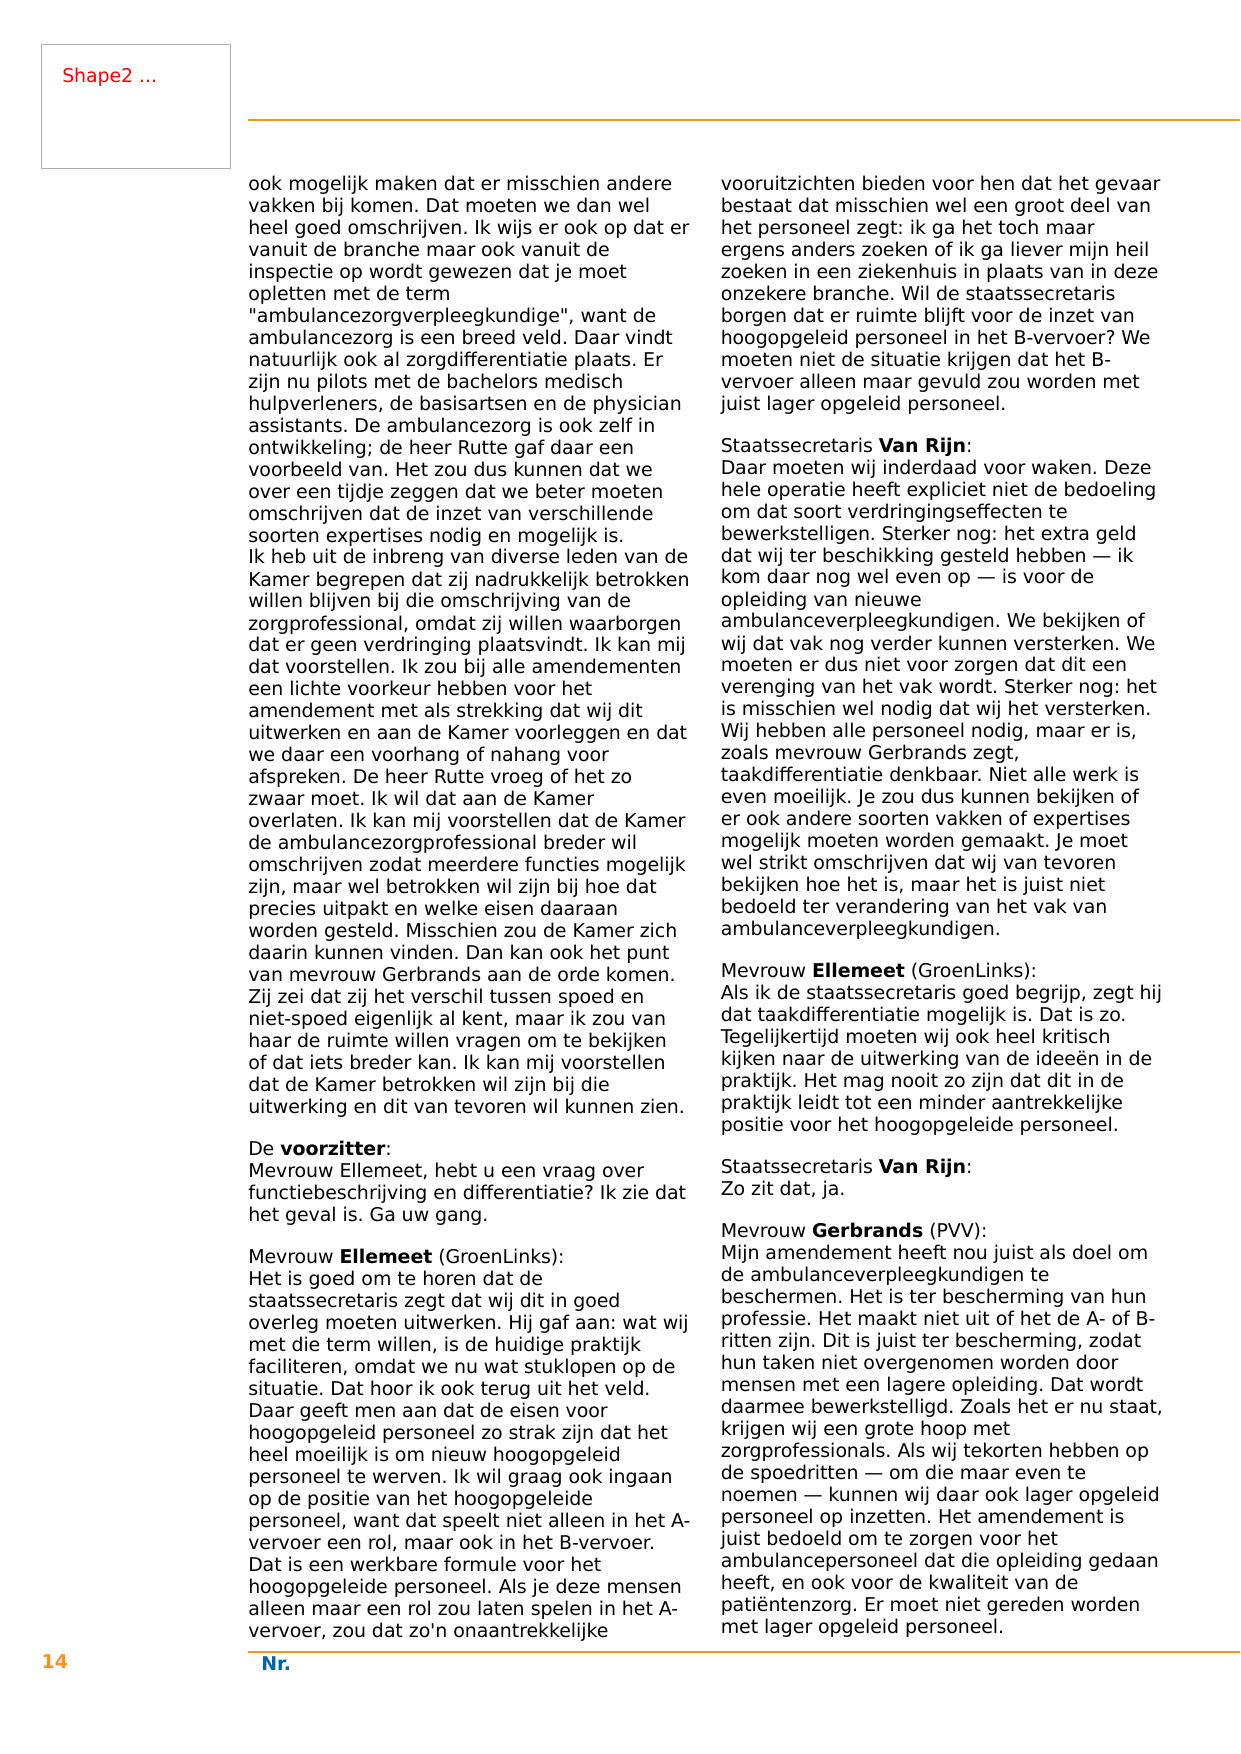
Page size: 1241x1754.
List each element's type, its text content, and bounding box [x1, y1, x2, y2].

text Ik heb uit de inbreng van diverse leden van de Kamer begrepen dat zij nadrukkelijk betrokken willen blijven bij die omschrijving van de zorgprofessional, omdat zij willen waarborgen dat er geen verdringing plaatsvindt. Ik kan mij dat voorstellen. Ik zou bij alle amendementen een lichte voorkeur hebben voor het amendement met als strekking dat wij dit uitwerken en aan de Kamer voorleggen en dat we daar een voorhang of nahang voor afspreken. De heer Rutte vroeg of het zo zwaar moet. Ik wil dat aan de Kamer overlaten. Ik kan mij voorstellen dat de Kamer de ambulancezorgprofessional breder wil omschrijven zodat meerdere functies mogelijk zijn, maar wel betrokken wil zijn bij hoe dat precies uitpakt en welke eisen daaraan worden gesteld. Misschien zou de Kamer zich daarin kunnen vinden. Dan kan ook het punt van mevrouw Gerbrands aan de orde komen. Zij zei dat zij het verschil tussen spoed en niet-spoed eigenlijk al kent, maar ik zou van haar de ruimte willen vragen om te bekijken of dat iets breder kan. Ik kan mij voorstellen dat de Kamer betrokken wil zijn bij die uitwerking en dit van tevoren wil kunnen zien. [248, 546, 691, 1118]
text Staatssecretaris Van Rijn: [721, 1156, 1163, 1178]
text Staatssecretaris Van Rijn: [721, 434, 1163, 457]
text Als ik de staatssecretaris goed begrijp, zegt hij dat taakdifferentiatie mogelijk is. Dat is zo. Tegelijkertijd moeten wij ook heel kritisch kijken naar de uitwerking van de ideeën in de praktijk. Het mag nooit zo zijn dat dit in de praktijk leidt tot een minder aantrekkelijke positie voor het hoogopgeleide personeel. [721, 982, 1163, 1136]
text Het is goed om te horen dat de staatssecretaris zegt dat wij dit in goed overleg moeten uitwerken. Hij gaf aan: wat wij met die term willen, is de huidige praktijk faciliteren, omdat we nu wat stuklopen op de situatie. Dat hoor ik ook terug uit het veld. Daar geeft men aan dat de eisen voor hoogopgeleid personeel zo strak zijn dat het heel moeilijk is om nieuw hoogopgeleid personeel te werven. Ik wil graag ook ingaan op de positie van het hoogopgeleide personeel, want dat speelt niet alleen in het A-vervoer een rol, maar ook in het B-vervoer. Dat is een werkbare formule voor het hoogopgeleide personeel. Als je deze mensen alleen maar een rol zou laten spelen in het A-vervoer, zou dat zo'n onaantrekkelijke [248, 1268, 691, 1641]
text Mevrouw Ellemeet (GroenLinks): [248, 1246, 691, 1268]
text ook mogelijk maken dat er misschien andere vakken bij komen. Dat moeten we dan wel heel goed omschrijven. Ik wijs er ook op dat er vanuit de branche maar ook vanuit de inspectie op wordt gewezen dat je moet opletten met de term "ambulancezorgverpleegkundige", want de ambulancezorg is een breed veld. Daar vindt natuurlijk ook al zorgdifferentiatie plaats. Er zijn nu pilots met de bachelors medisch hulpverleners, de basisartsen en de physician assistants. De ambulancezorg is ook zelf in ontwikkeling; de heer Rutte gaf daar een voorbeeld van. Het zou dus kunnen dat we over een tijdje zeggen dat we beter moeten omschrijven dat de inzet van verschillende soorten expertises nodig en mogelijk is. [248, 173, 691, 546]
text vooruitzichten bieden voor hen dat het gevaar bestaat dat misschien wel een groot deel van het personeel zegt: ik ga het toch maar ergens anders zoeken of ik ga liever mijn heil zoeken in een ziekenhuis in plaats van in deze onzekere branche. Wil de staatssecretaris borgen dat er ruimte blijft voor de inzet van hoogopgeleid personeel in het B-vervoer? We moeten niet de situatie krijgen dat het B-vervoer alleen maar gevuld zou worden met juist lager opgeleid personeel. [721, 173, 1163, 414]
text Daar moeten wij inderdaad voor waken. Deze hele operatie heeft expliciet niet de bedoeling om dat soort verdringingseffecten te bewerkstelligen. Sterker nog: het extra geld dat wij ter beschikking gesteld hebben — ik kom daar nog wel even op — is voor de opleiding van nieuwe ambulanceverpleegkundigen. We bekijken of wij dat vak nog verder kunnen versterken. We moeten er dus niet voor zorgen dat dit een verenging van het vak wordt. Sterker nog: het is misschien wel nodig dat wij het versterken. Wij hebben alle personeel nodig, maar er is, zoals mevrouw Gerbrands zegt, taakdifferentiatie denkbaar. Niet alle werk is even moeilijk. Je zou dus kunnen bekijken of er ook andere soorten vakken of expertises mogelijk moeten worden gemaakt. Je moet wel strikt omschrijven dat wij van tevoren bekijken hoe het is, maar het is juist niet bedoeld ter verandering van het vak van ambulanceverpleegkundigen. [721, 457, 1163, 940]
text De voorzitter: [248, 1138, 691, 1160]
text Mevrouw Gerbrands (PVV): [721, 1220, 1163, 1242]
text Mijn amendement heeft nou juist als doel om de ambulanceverpleegkundigen te beschermen. Het is ter bescherming van hun professie. Het maakt niet uit of het de A- of B-ritten zijn. Dit is juist ter bescherming, zodat hun taken niet overgenomen worden door mensen met een lagere opleiding. Dat wordt daarmee bewerkstelligd. Zoals het er nu staat, krijgen wij een grote hoop met zorgprofessionals. Als wij tekorten hebben op de spoedritten — om die maar even te noemen — kunnen wij daar ook lager opgeleid personeel op inzetten. Het amendement is juist bedoeld om te zorgen voor het ambulancepersoneel dat die opleiding gedaan heeft, en ook voor de kwaliteit van de patiëntenzorg. Er moet niet gereden worden met lager opgeleid personeel. [721, 1242, 1163, 1637]
text Mevrouw Ellemeet, hebt u een vraag over functiebeschrijving en differentiatie? Ik zie dat het geval is. Ga uw gang. [248, 1160, 691, 1226]
text Mevrouw Ellemeet (GroenLinks): [721, 960, 1163, 982]
text Zo zit dat, ja. [721, 1178, 1163, 1200]
